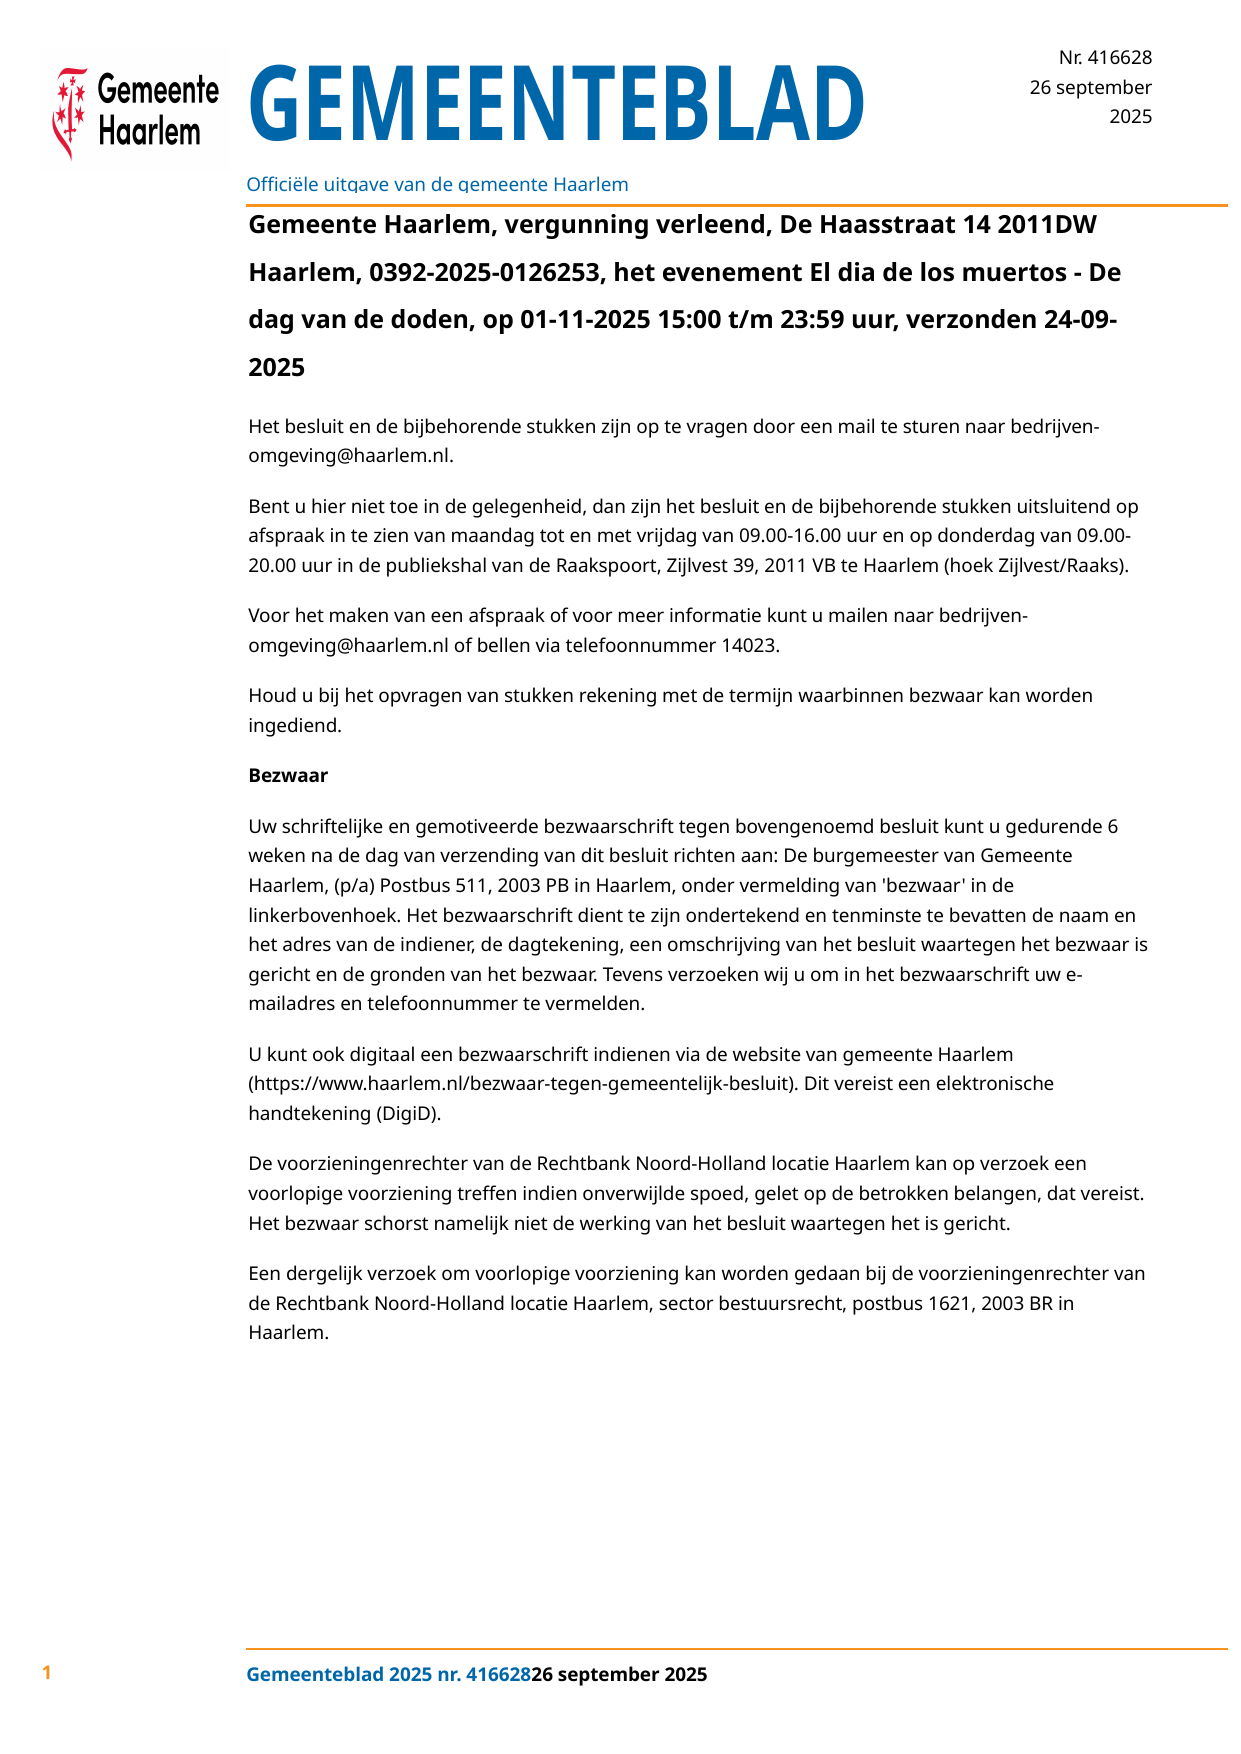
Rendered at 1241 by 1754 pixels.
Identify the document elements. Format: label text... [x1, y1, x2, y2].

text Het besluit en de bijbehorende stukken zijn op te vragen door een mail te sturen naar bedrijven-omgeving@haarlem.nl. [248, 413, 1152, 468]
text Voor het maken van een afspraak of voor meer informatie kunt u mailen naar bedrijven-omgeving@haarlem.nl of bellen via telefoonnummer 14023. [248, 603, 1152, 658]
text Bezwaar [248, 763, 1152, 788]
text Uw schriftelijke en gemotiveerde bezwaarschrift tegen bovengenoemd besluit kunt u gedurende 6 weken na de dag van verzending van dit besluit richten aan: De burgemeester van Gemeente Haarlem, (p/a) Postbus 511, 2003 PB in Haarlem, onder vermelding van 'bezwaar' in de linkerbovenhoek. Het bezwaarschrift dient te zijn ondertekend en tenminste te bevatten de naam en het adres van de indiener, de dagtekening, een omschrijving van het besluit waartegen het bezwaar is gericht en de gronden van het bezwaar. Tevens verzoeken wij u om in het bezwaarschrift uw e-mailadres en telefoonnummer te vermelden. [248, 813, 1152, 1016]
text Houd u bij het opvragen van stukken rekening met de termijn waarbinnen bezwaar kan worden ingediend. [248, 683, 1152, 738]
text Gemeente Haarlem, vergunning verleend, De Haasstraat 14 2011DW Haarlem, 0392-2025-0126253, het evenement El dia de los muertos - De dag van de doden, op 01-11-2025 15:00 t/m 23:59 uur, verzonden 24-09-2025 [248, 207, 1152, 384]
text Een dergelijk verzoek om voorlopige voorziening kan worden gedaan bij de voorzieningenrechter van de Rechtbank Noord-Holland locatie Haarlem, sector bestuursrecht, postbus 1621, 2003 BR in Haarlem. [248, 1260, 1152, 1345]
picture [41, 47, 231, 172]
text Bent u hier niet toe in de gelegenheid, dan zijn het besluit en de bijbehorende stukken uitsluitend op afspraak in te zien van maandag tot en met vrijdag van 09.00-16.00 uur en op donderdag van 09.00-20.00 uur in de publiekshal van de Raakspoort, Zijlvest 39, 2011 VB te Haarlem (hoek Zijlvest/Raaks). [248, 493, 1152, 578]
text De voorzieningenrechter van de Rechtbank Noord-Holland locatie Haarlem kan op verzoek een voorlopige voorziening treffen indien onverwijlde spoed, gelet op de betrokken belangen, dat vereist. Het bezwaar schorst namelijk niet de werking van het besluit waartegen het is gericht. [248, 1151, 1152, 1236]
text U kunt ook digitaal een bezwaarschrift indienen via de website van gemeente Haarlem (https://www.haarlem.nl/bezwaar-tegen-gemeentelijk-besluit). Dit vereist een elektronische handtekening (DigiD). [248, 1041, 1152, 1126]
